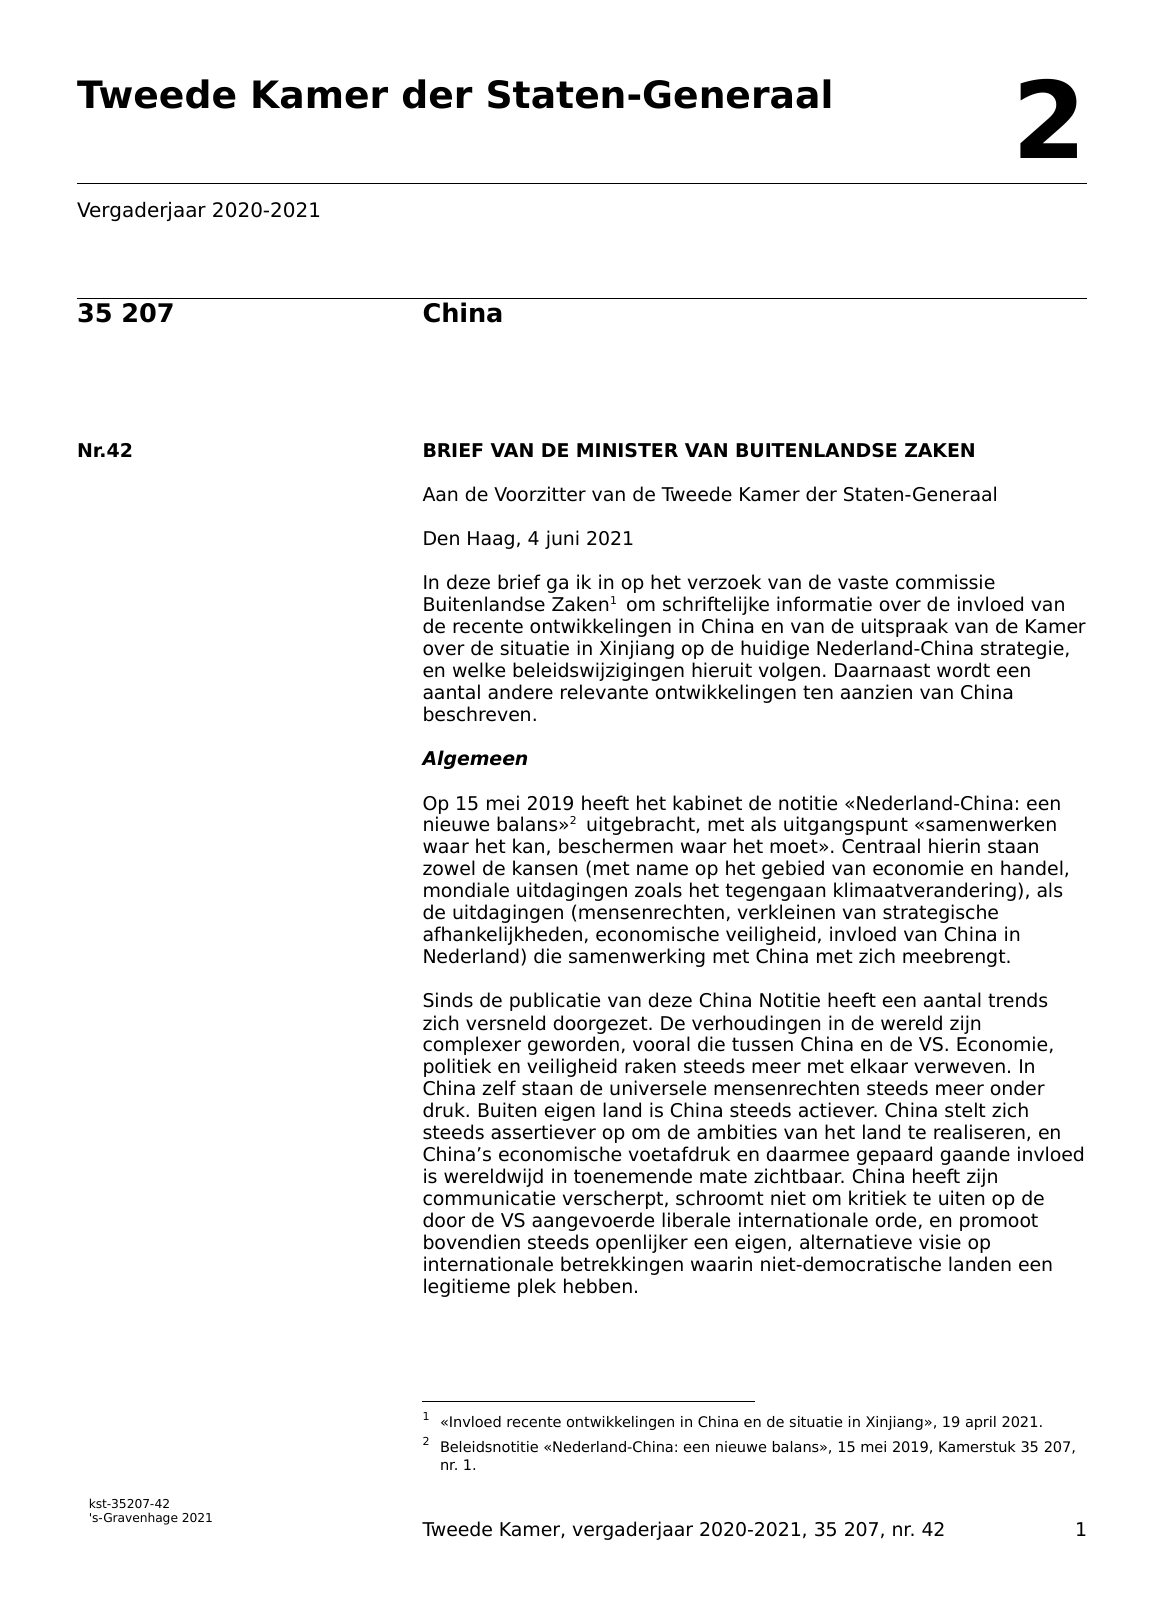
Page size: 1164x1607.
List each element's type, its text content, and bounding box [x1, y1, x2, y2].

text Aan de Voorzitter van de Tweede Kamer der Staten-Generaal [422, 484, 1087, 506]
text kst-35207-42 [88, 1497, 323, 1511]
text In deze brief ga ik in op het verzoek van de vaste commissie Buitenlandse Zaken om schriftelijke informatie over de invloed van de recente ontwikkelingen in China en van de uitspraak van de Kamer over de situatie in Xinjiang op de huidige Nederland-China strategie, en welke beleidswijzigingen hieruit volgen. Daarnaast wordt een aantal andere relevante ontwikkelingen ten aanzien van China beschreven. [422, 572, 1087, 726]
subtitle 35 207 China [77, 299, 1087, 329]
subtitle Algemeen [422, 748, 1087, 770]
text Op 15 mei 2019 heeft het kabinet de notitie «Nederland-China: een nieuwe balans» uitgebracht, met als uitgangspunt «samenwerken waar het kan, beschermen waar het moet». Centraal hierin staan zowel de kansen (met name op het gebied van economie en handel, mondiale uitdagingen zoals het tegengaan klimaatverandering), als de uitdagingen (mensenrechten, verkleinen van strategische afhankelijkheden, economische veiligheid, invloed van China in Nederland) die samenwerking met China met zich meebrengt. [422, 792, 1087, 968]
table_header Tweede Kamer der Staten-Generaal [77, 59, 886, 183]
table_header 2 [886, 59, 1087, 183]
text Den Haag, 4 juni 2021 [422, 528, 1087, 550]
text Sinds de publicatie van deze China Notitie heeft een aantal trends zich versneld doorgezet. De verhoudingen in de wereld zijn complexer geworden, vooral die tussen China en de VS. Economie, politiek en veiligheid raken steeds meer met elkaar verweven. In China zelf staan de universele mensenrechten steeds meer onder druk. Buiten eigen land is China steeds actiever. China stelt zich steeds assertiever op om de ambities van het land te realiseren, en China’s economische voetafdruk en daarmee gepaard gaande invloed is wereldwijd in toenemende mate zichtbaar. China heeft zijn communicatie verscherpt, schroomt niet om kritiek te uiten op de door de VS aangevoerde liberale internationale orde, en promoot bovendien steeds openlijker een eigen, alternatieve visie op internationale betrekkingen waarin niet-democratische landen een legitieme plek hebben. [422, 990, 1087, 1298]
subtitle Nr.42 BRIEF VAN DE MINISTER VAN BUITENLANDSE ZAKEN [77, 440, 1087, 462]
text 's-Gravenhage 2021 [88, 1511, 323, 1525]
text Beleidsnotitie «Nederland-China: een nieuwe balans», 15 mei 2019, Kamerstuk 35 207, nr. 1. [422, 1435, 1087, 1474]
text «Invloed recente ontwikkelingen in China en de situatie in Xinjiang», 19 april 2021. [422, 1410, 1087, 1432]
table_cell Vergaderjaar 2020-2021 [77, 184, 1087, 298]
